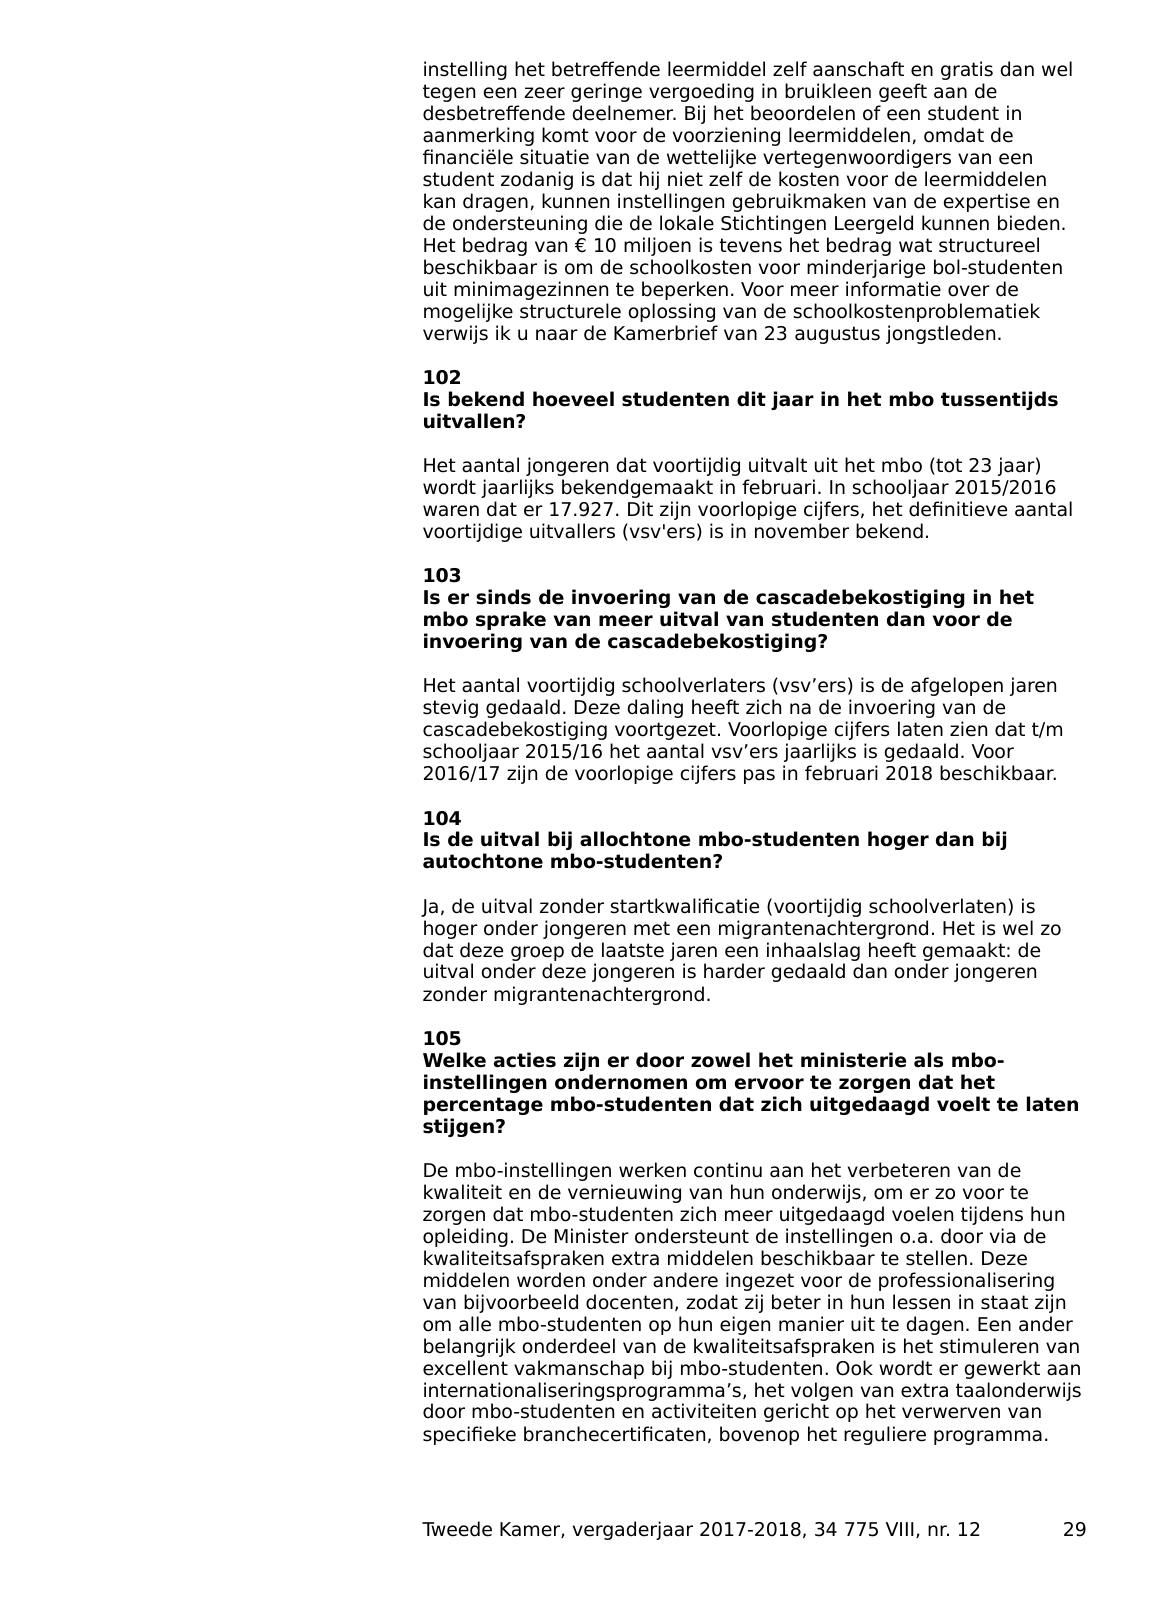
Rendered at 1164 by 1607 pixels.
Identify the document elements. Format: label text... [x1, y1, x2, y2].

text Welke acties zijn er door zowel het ministerie als mbo-instellingen ondernomen om ervoor te zorgen dat het percentage mbo-studenten dat zich uitgedaagd voelt te laten stijgen? [422, 1049, 1087, 1137]
text 103 [422, 565, 1087, 587]
text Ja, de uitval zonder startkwalificatie (voortijdig schoolverlaten) is hoger onder jongeren met een migrantenachtergrond. Het is wel zo dat deze groep de laatste jaren een inhaalslag heeft gemaakt: de uitval onder deze jongeren is harder gedaald dan onder jongeren zonder migrantenachtergrond. [422, 896, 1087, 1005]
text Het aantal jongeren dat voortijdig uitvalt uit het mbo (tot 23 jaar) wordt jaarlijks bekendgemaakt in februari. In schooljaar 2015/2016 waren dat er 17.927. Dit zijn voorlopige cijfers, het definitieve aantal voortijdige uitvallers (vsv'ers) is in november bekend. [422, 455, 1087, 543]
text instelling het betreffende leermiddel zelf aanschaft en gratis dan wel tegen een zeer geringe vergoeding in bruikleen geeft aan de desbetreffende deelnemer. Bij het beoordelen of een student in aanmerking komt voor de voorziening leermiddelen, omdat de financiële situatie van de wettelijke vertegenwoordigers van een student zodanig is dat hij niet zelf de kosten voor de leermiddelen kan dragen, kunnen instellingen gebruikmaken van de expertise en de ondersteuning die de lokale Stichtingen Leergeld kunnen bieden. Het bedrag van € 10 miljoen is tevens het bedrag wat structureel beschikbaar is om de schoolkosten voor minderjarige bol-studenten uit minimagezinnen te beperken. Voor meer informatie over de mogelijke structurele oplossing van de schoolkostenproblematiek verwijs ik u naar de Kamerbrief van 23 augustus jongstleden. [422, 59, 1087, 345]
text Is er sinds de invoering van de cascadebekostiging in het mbo sprake van meer uitval van studenten dan voor de invoering van de cascadebekostiging? [422, 587, 1087, 653]
text De mbo-instellingen werken continu aan het verbeteren van de kwaliteit en de vernieuwing van hun onderwijs, om er zo voor te zorgen dat mbo-studenten zich meer uitgedaagd voelen tijdens hun opleiding. De Minister ondersteunt de instellingen o.a. door via de kwaliteitsafspraken extra middelen beschikbaar te stellen. Deze middelen worden onder andere ingezet voor de professionalisering van bijvoorbeeld docenten, zodat zij beter in hun lessen in staat zijn om alle mbo-studenten op hun eigen manier uit te dagen. Een ander belangrijk onderdeel van de kwaliteitsafspraken is het stimuleren van excellent vakmanschap bij mbo-studenten. Ook wordt er gewerkt aan internationaliseringsprogramma’s, het volgen van extra taalonderwijs door mbo-studenten en activiteiten gericht op het verwerven van specifieke branchecertificaten, bovenop het reguliere programma. [422, 1160, 1087, 1445]
text Het aantal voortijdig schoolverlaters (vsv’ers) is de afgelopen jaren stevig gedaald. Deze daling heeft zich na de invoering van de cascadebekostiging voortgezet. Voorlopige cijfers laten zien dat t/m schooljaar 2015/16 het aantal vsv’ers jaarlijks is gedaald. Voor 2016/17 zijn de voorlopige cijfers pas in februari 2018 beschikbaar. [422, 675, 1087, 785]
text Is de uitval bij allochtone mbo-studenten hoger dan bij autochtone mbo-studenten? [422, 829, 1087, 873]
text 102 [422, 367, 1087, 389]
text Is bekend hoeveel studenten dit jaar in het mbo tussentijds uitvallen? [422, 389, 1087, 433]
text 104 [422, 807, 1087, 829]
text 105 [422, 1028, 1087, 1049]
